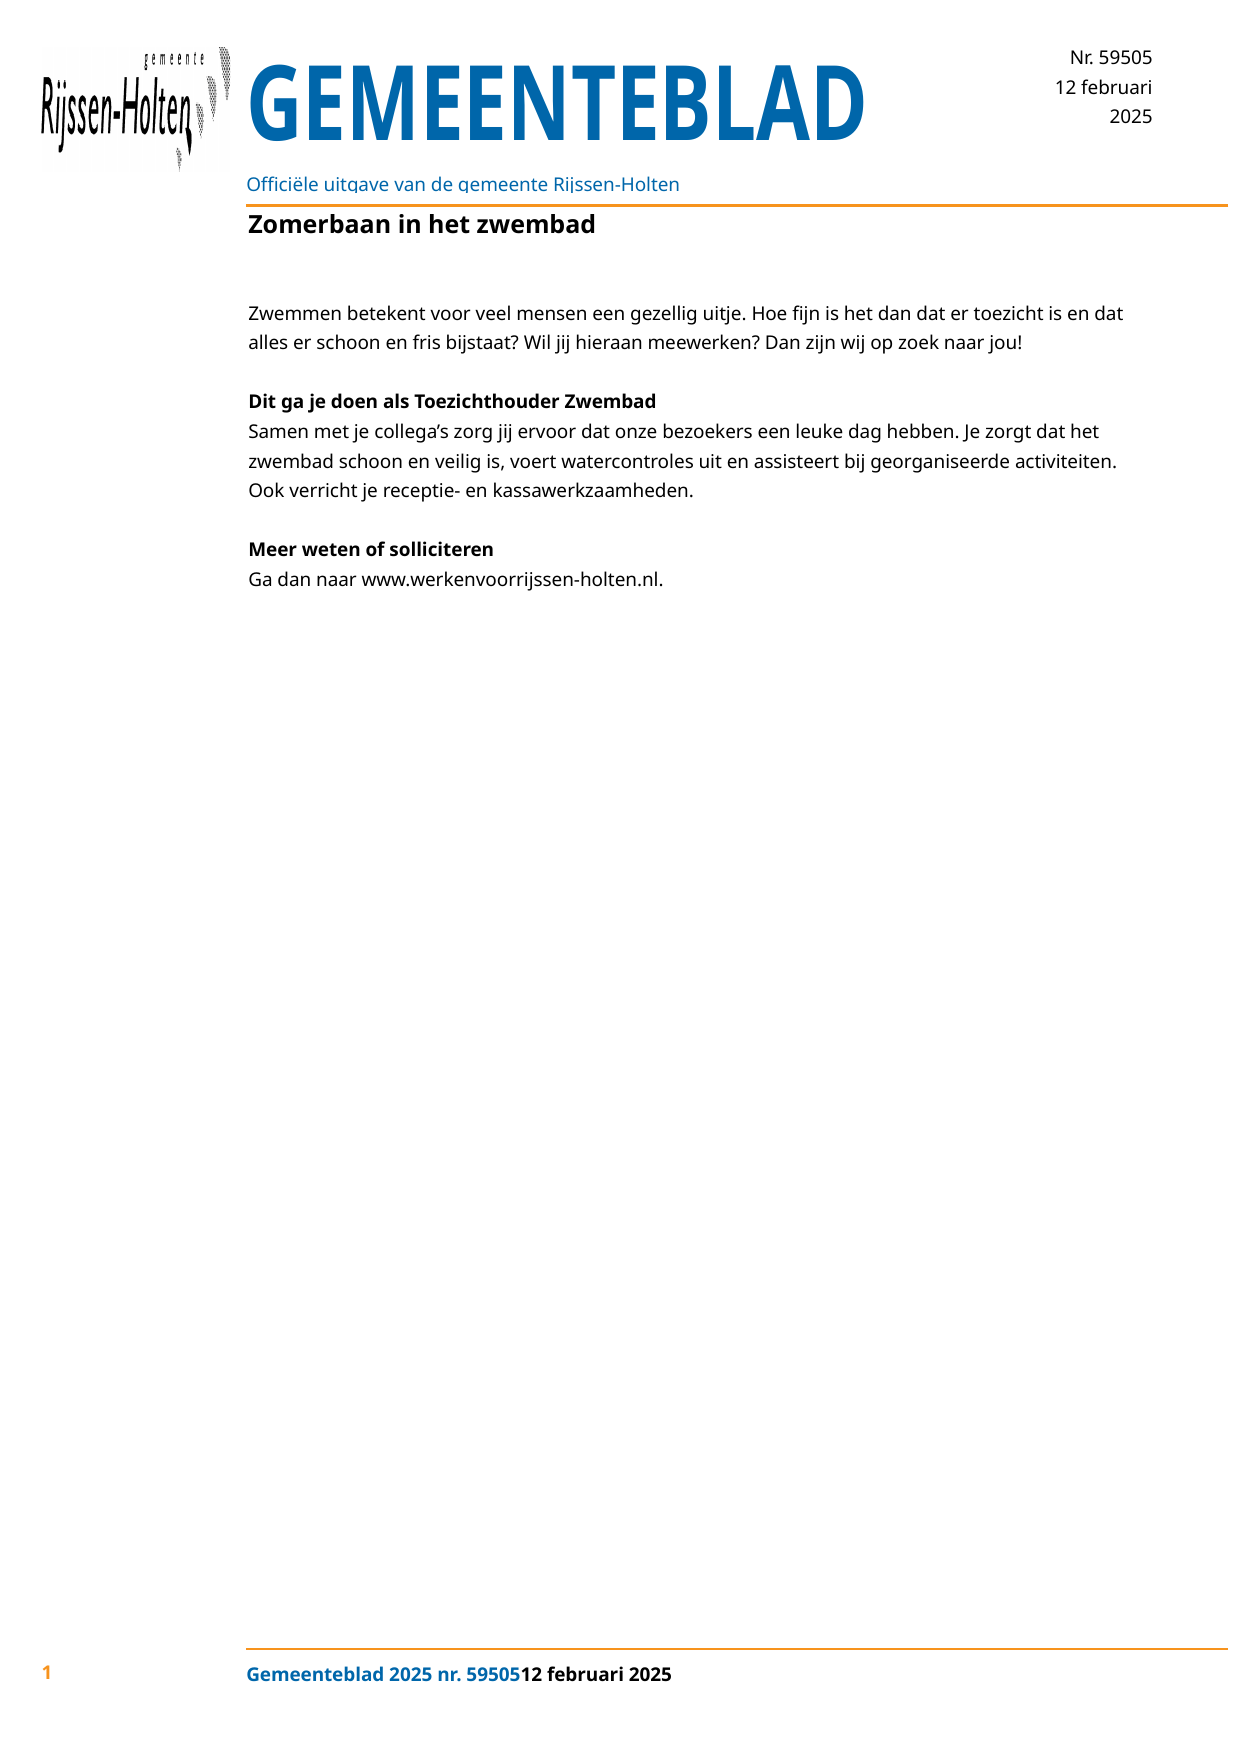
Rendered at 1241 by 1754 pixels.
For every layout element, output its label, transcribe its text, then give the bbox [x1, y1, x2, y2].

text Zomerbaan in het zwembad [248, 207, 1152, 241]
text Dit ga je doen als Toezichthouder Zwembad [248, 389, 1152, 414]
text Zwemmen betekent voor veel mensen een gezellig uitje. Hoe fijn is het dan dat er toezicht is en dat alles er schoon en fris bijstaat? Wil jij hieraan meewerken? Dan zijn wij op zoek naar jou! [248, 300, 1152, 355]
text Samen met je collega’s zorg jij ervoor dat onze bezoekers een leuke dag hebben. Je zorgt dat het zwembad schoon en veilig is, voert watercontroles uit en assisteert bij georganiseerde activiteiten. Ook verricht je receptie- en kassawerkzaamheden. [248, 418, 1152, 503]
picture [41, 47, 231, 172]
text Meer weten of solliciteren [248, 537, 1152, 562]
text Ga dan naar www.werkenvoorrijssen-holten.nl. [248, 566, 1152, 592]
